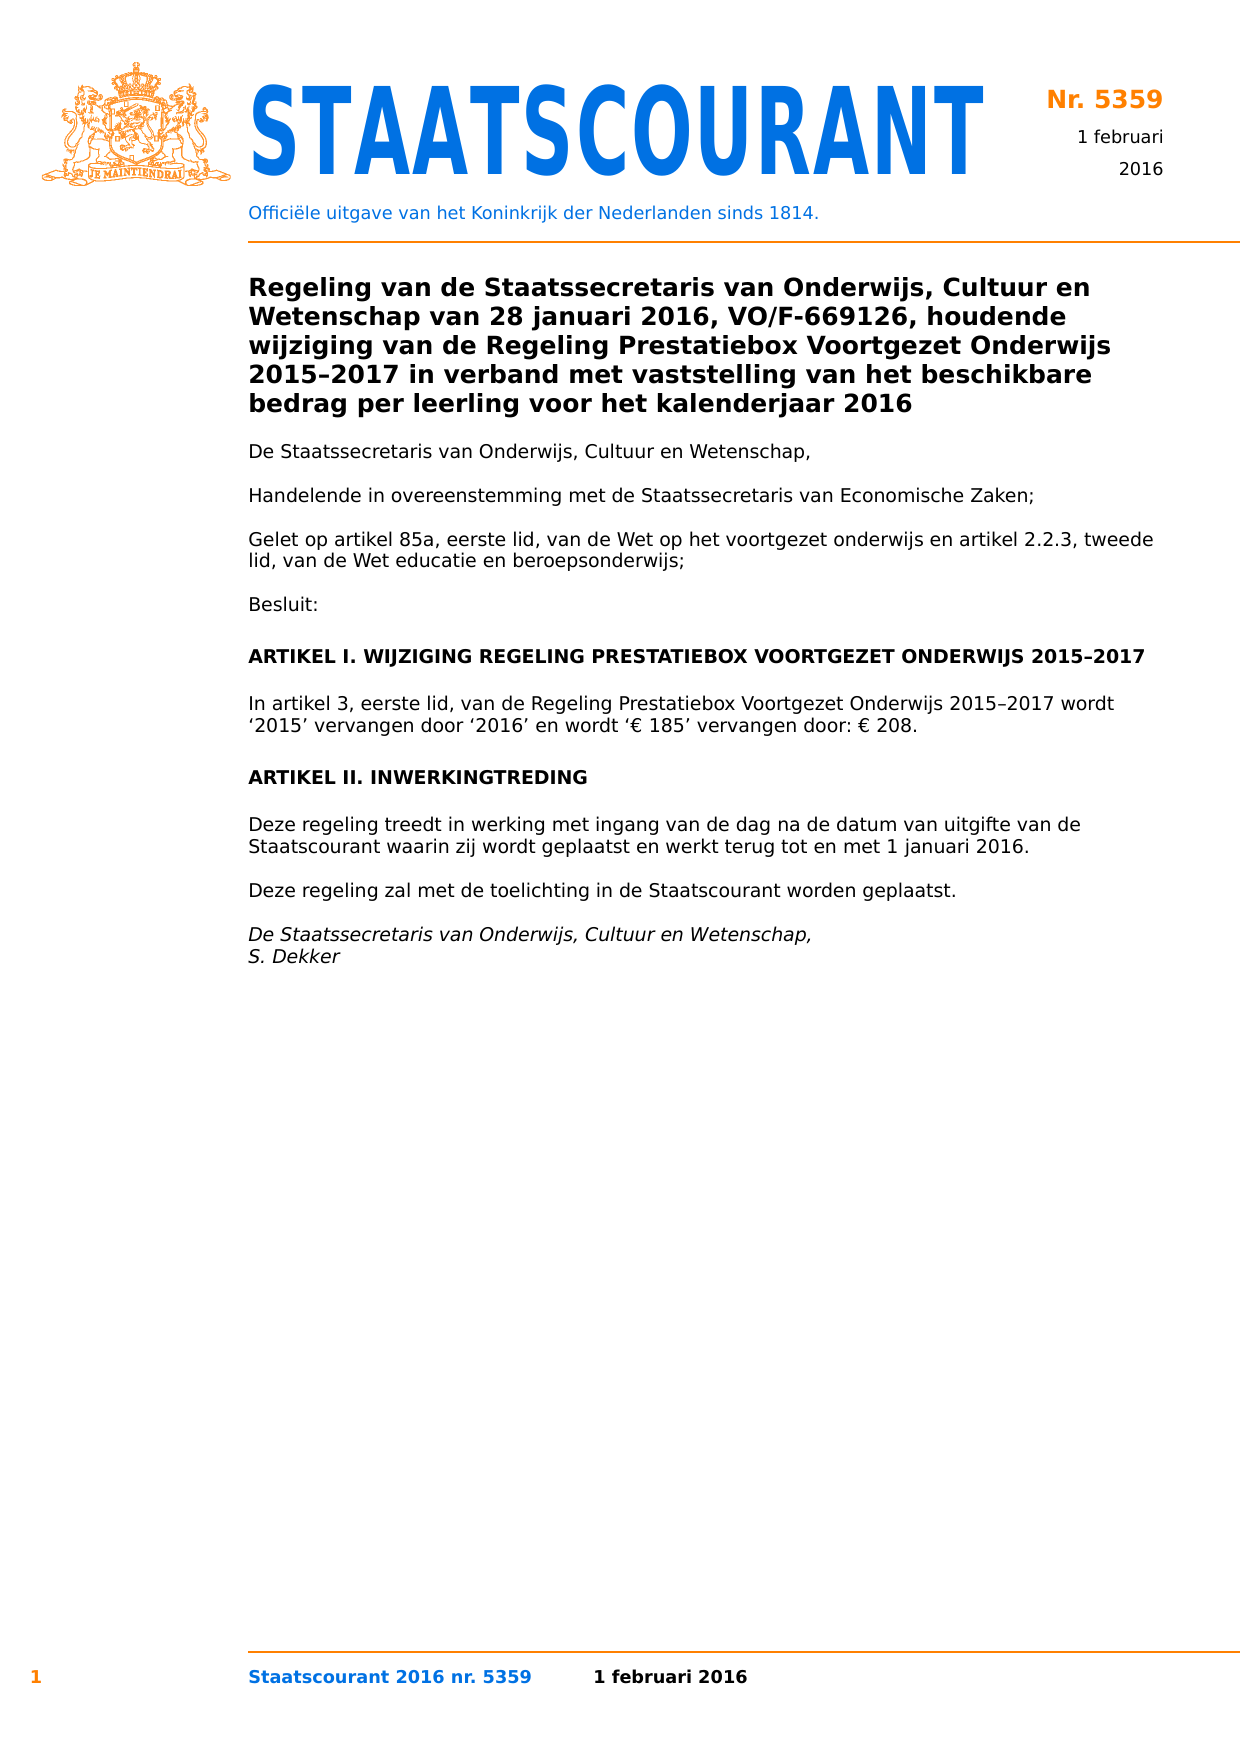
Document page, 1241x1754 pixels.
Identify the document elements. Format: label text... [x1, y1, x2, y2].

picture [41, 62, 231, 186]
text Deze regeling zal met de toelichting in de Staatscourant worden geplaatst. [248, 880, 1163, 902]
text Deze regeling treedt in werking met ingang van de dag na de datum van uitgifte van de Staatscourant waarin zij wordt geplaatst en werkt terug tot en met 1 januari 2016. [248, 814, 1163, 858]
subtitle ARTIKEL I. WIJZIGING REGELING PRESTATIEBOX VOORTGEZET ONDERWIJS 2015–2017 [248, 646, 1163, 668]
subtitle Regeling van de Staatssecretaris van Onderwijs, Cultuur en Wetenschap van 28 januari 2016, VO/F-669126, houdende wijziging van de Regeling Prestatiebox Voortgezet Onderwijs 2015–2017 in verband met vaststelling van het beschikbare bedrag per leerling voor het kalenderjaar 2016 [248, 273, 1163, 419]
table_cell Officiële uitgave van het Koninkrijk der Nederlanden sinds 1814. [248, 203, 1240, 241]
text Handelende in overeenstemming met de Staatssecretaris van Economische Zaken; [248, 484, 1163, 507]
text De Staatssecretaris van Onderwijs, Cultuur en Wetenschap, S. Dekker [248, 924, 1163, 968]
table_cell 1 februari [998, 121, 1240, 153]
table_header STAATSCOURANT [248, 62, 998, 203]
table_header [25, 62, 248, 241]
table_header Nr. 5359 [998, 62, 1240, 121]
text De Staatssecretaris van Onderwijs, Cultuur en Wetenschap, [248, 441, 1163, 463]
text Gelet op artikel 85a, eerste lid, van de Wet op het voortgezet onderwijs en artikel 2.2.3, tweede lid, van de Wet educatie en beroepsonderwijs; [248, 528, 1163, 572]
table_cell 2016 [998, 153, 1240, 203]
subtitle ARTIKEL II. INWERKINGTREDING [248, 767, 1163, 789]
text In artikel 3, eerste lid, van de Regeling Prestatiebox Voortgezet Onderwijs 2015–2017 wordt ‘2015’ vervangen door ‘2016’ en wordt ‘€ 185’ vervangen door: € 208. [248, 693, 1163, 737]
text Besluit: [248, 594, 1163, 616]
